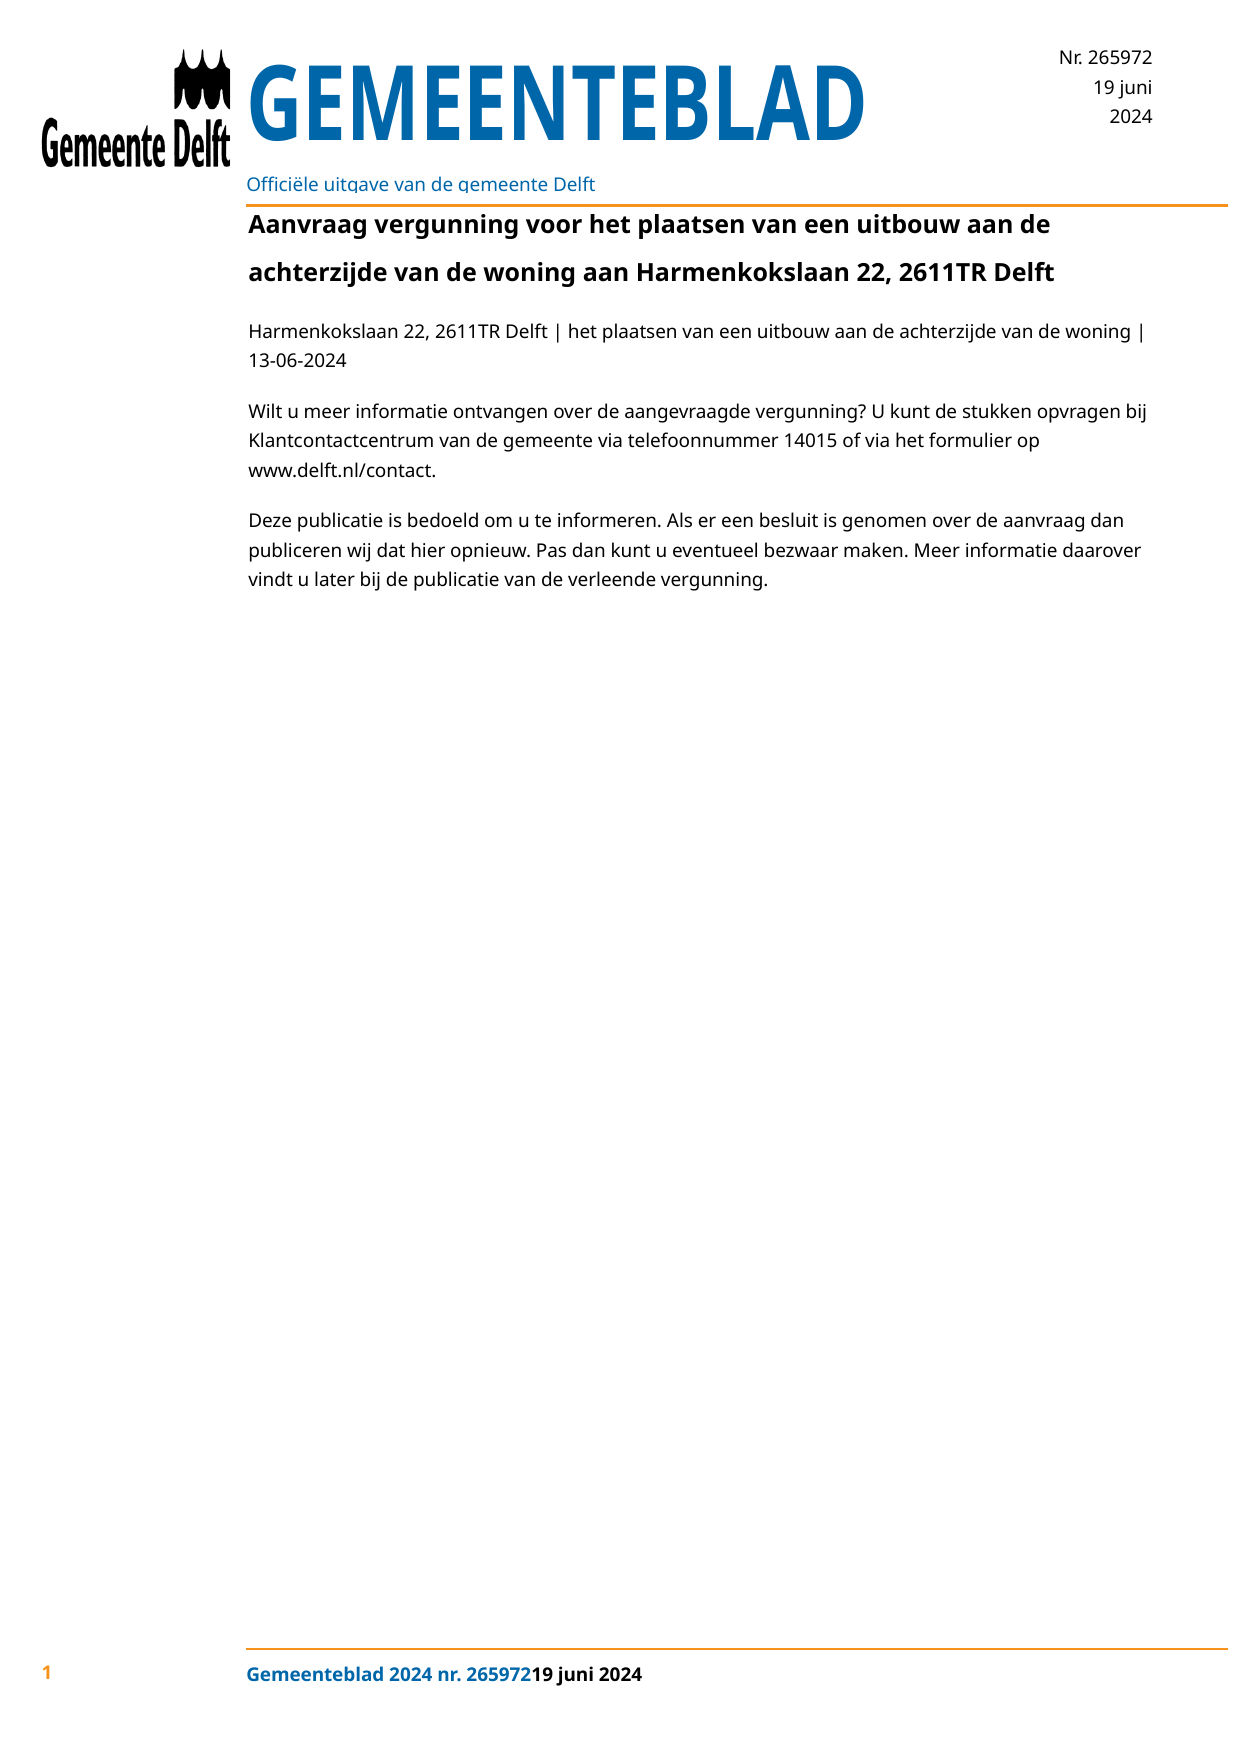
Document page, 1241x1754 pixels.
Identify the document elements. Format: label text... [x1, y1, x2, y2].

text Aanvraag vergunning voor het plaatsen van een uitbouw aan de achterzijde van de woning aan Harmenkokslaan 22, 2611TR Delft [248, 207, 1152, 288]
picture [41, 47, 231, 172]
text Harmenkokslaan 22, 2611TR Delft | het plaatsen van een uitbouw aan de achterzijde van de woning | 13-06-2024 [248, 318, 1152, 373]
text Wilt u meer informatie ontvangen over de aangevraagde vergunning? U kunt de stukken opvragen bij Klantcontactcentrum van de gemeente via telefoonnummer 14015 of via het formulier op www.delft.nl/contact. [248, 398, 1152, 483]
text Deze publicatie is bedoeld om u te informeren. Als er een besluit is genomen over de aanvraag dan publiceren wij dat hier opnieuw. Pas dan kunt u eventueel bezwaar maken. Meer informatie daarover vindt u later bij de publicatie van de verleende vergunning. [248, 507, 1152, 592]
